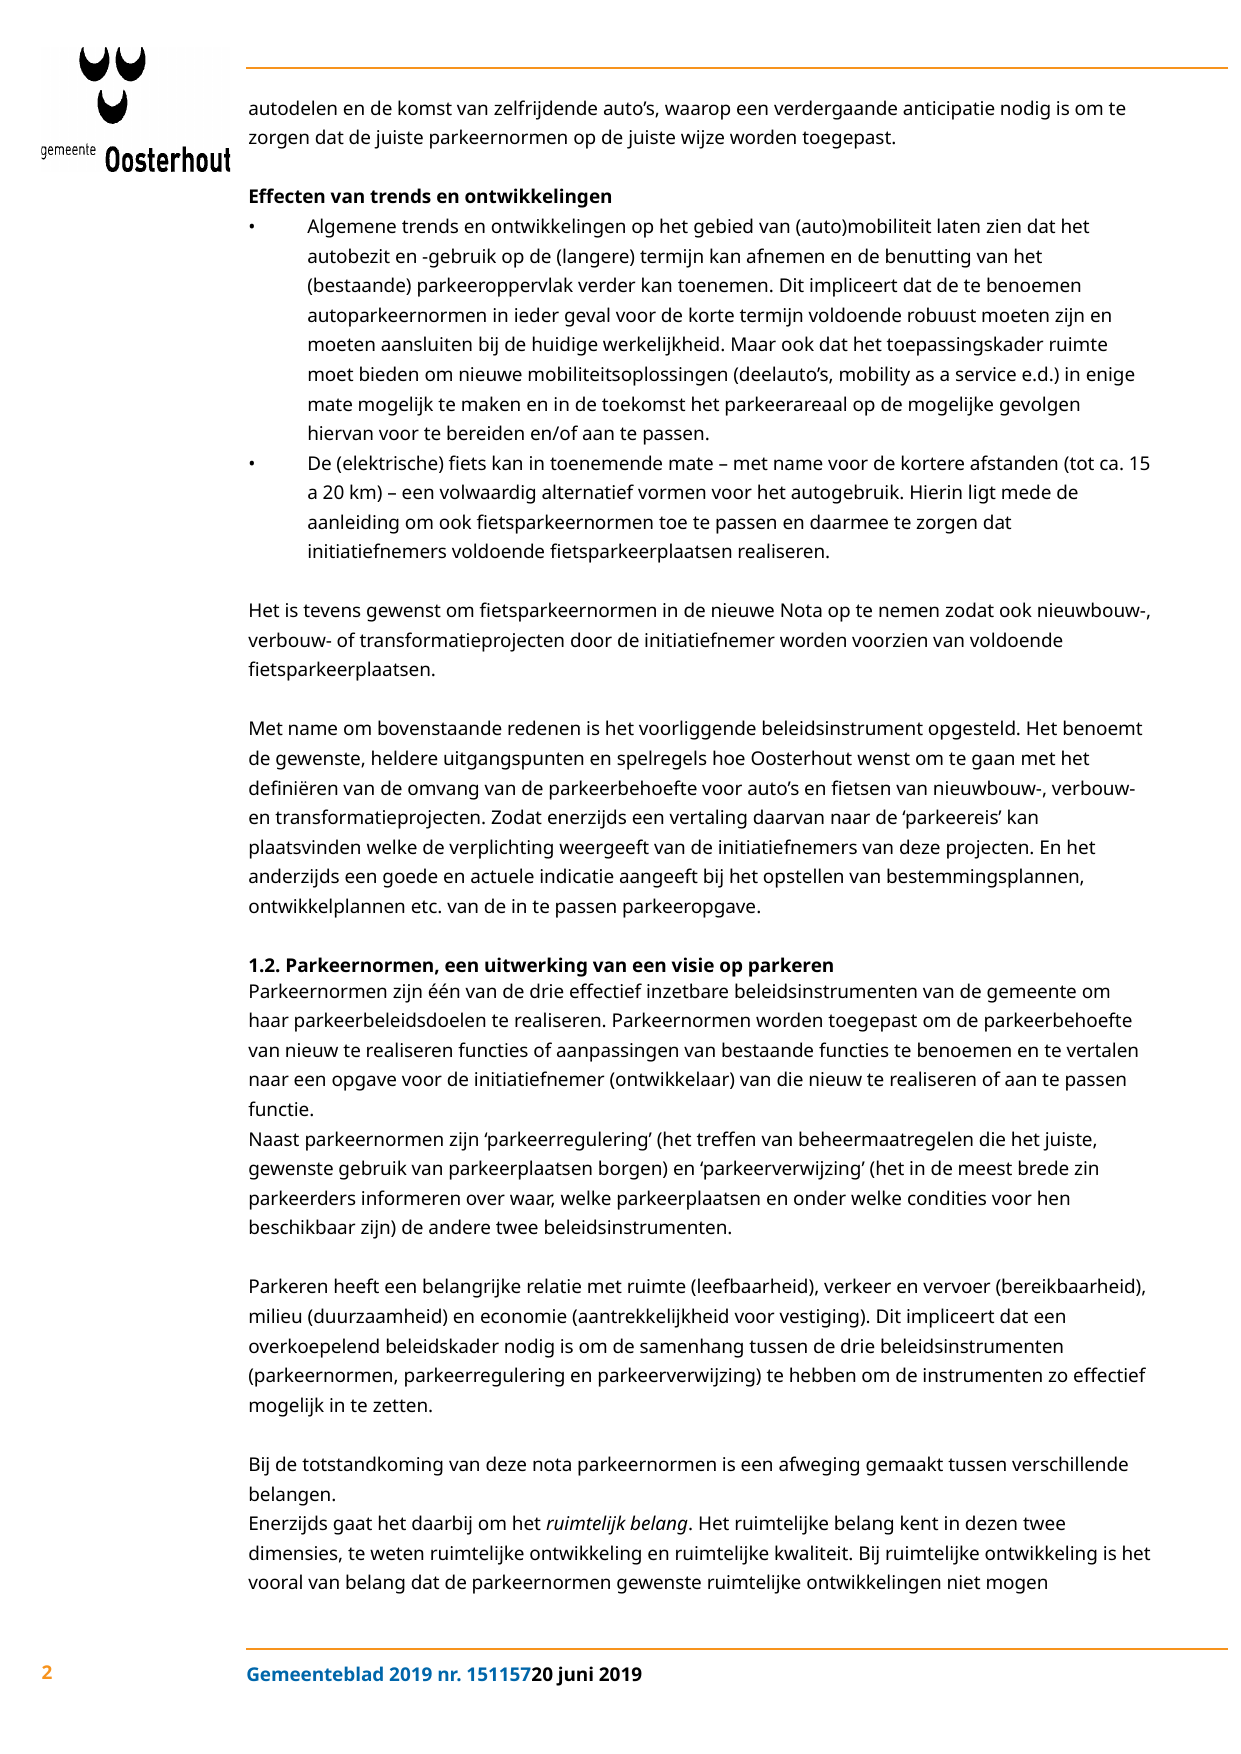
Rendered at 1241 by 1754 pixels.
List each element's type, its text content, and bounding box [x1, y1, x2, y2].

text Bij de totstandkoming van deze nota parkeernormen is een afweging gemaakt tussen verschillende belangen. [248, 1451, 1152, 1507]
text 1.2. Parkeernormen, een uitwerking van een visie op parkeren [248, 952, 1152, 978]
text autodelen en de komst van zelfrijdende auto’s, waarop een verdergaande anticipatie nodig is om te zorgen dat de juiste parkeernormen op de juiste wijze worden toegepast. [248, 95, 1152, 150]
text Parkeernormen zijn één van de drie effectief inzetbare beleidsinstrumenten van de gemeente om haar parkeerbeleidsdoelen te realiseren. Parkeernormen worden toegepast om de parkeerbehoefte van nieuw te realiseren functies of aanpassingen van bestaande functies te benoemen en te vertalen naar een opgave voor de initiatiefnemer (ontwikkelaar) van die nieuw te realiseren of aan te passen functie. [248, 978, 1152, 1122]
text Met name om bovenstaande redenen is het voorliggende beleidsinstrument opgesteld. Het benoemt de gewenste, heldere uitgangspunten en spelregels hoe Oosterhout wenst om te gaan met het definiëren van de omvang van de parkeerbehoefte voor auto’s en fietsen van nieuwbouw-, verbouw- en transformatieprojecten. Zodat enerzijds een vertaling daarvan naar de ‘parkeereis’ kan plaatsvinden welke de verplichting weergeeft van de initiatiefnemers van deze projecten. En het anderzijds een goede en actuele indicatie aangeeft bij het opstellen van bestemmingsplannen, ontwikkelplannen etc. van de in te passen parkeeropgave. [248, 716, 1152, 919]
text Naast parkeernormen zijn ‘parkeerregulering’ (het treffen van beheermaatregelen die het juiste, gewenste gebruik van parkeerplaatsen borgen) en ‘parkeerverwijzing’ (het in de meest brede zin parkeerders informeren over waar, welke parkeerplaatsen en onder welke condities voor hen beschikbaar zijn) de andere twee beleidsinstrumenten. [248, 1126, 1152, 1240]
text Parkeren heeft een belangrijke relatie met ruimte (leefbaarheid), verkeer en vervoer (bereikbaarheid), milieu (duurzaamheid) en economie (aantrekkelijkheid voor vestiging). Dit impliceert dat een overkoepelend beleidskader nodig is om de samenhang tussen de drie beleidsinstrumenten (parkeernormen, parkeerregulering en parkeerverwijzing) te hebben om de instrumenten zo effectief mogelijk in te zetten. [248, 1274, 1152, 1418]
text Enerzijds gaat het daarbij om het ruimtelijk belang. Het ruimtelijke belang kent in dezen twee dimensies, te weten ruimtelijke ontwikkeling en ruimtelijke kwaliteit. Bij ruimtelijke ontwikkeling is het vooral van belang dat de parkeernormen gewenste ruimtelijke ontwikkelingen niet mogen [248, 1510, 1152, 1595]
table_header Effecten van trends en ontwikkelingen Algemene trends en ontwikkelingen op het gebied van (auto)mobiliteit laten zien dat het autobezit en -gebruik op de (langere) termijn kan afnemen en de benutting van het (bestaande) parkeeroppervlak verder kan toenemen. Dit impliceert dat de te benoemen autoparkeernormen in ieder geval voor de korte termijn voldoende robuust moeten zijn en moeten aansluiten bij de huidige werkelijkheid. Maar ook dat het toepassingskader ruimte moet bieden om nieuwe mobiliteitsoplossingen (deelauto’s, mobility as a service e.d.) in enige mate mogelijk te maken en in de toekomst het parkeerareaal op de mogelijke gevolgen hiervan voor te bereiden en/of aan te passen. De (elektrische) fiets kan in toenemende mate – met name voor de kortere afstanden (tot ca. 15 a 20 km) – een volwaardig alternatief vormen voor het autogebruik. Hierin ligt mede de aanleiding om ook fietsparkeernormen toe te passen en daarmee te zorgen dat initiatiefnemers voldoende fietsparkeerplaatsen realiseren. [248, 184, 1152, 564]
text Het is tevens gewenst om fietsparkeernormen in de nieuwe Nota op te nemen zodat ook nieuwbouw-, verbouw- of transformatieprojecten door de initiatiefnemer worden voorzien van voldoende fietsparkeerplaatsen. [248, 597, 1152, 682]
picture [41, 47, 231, 172]
